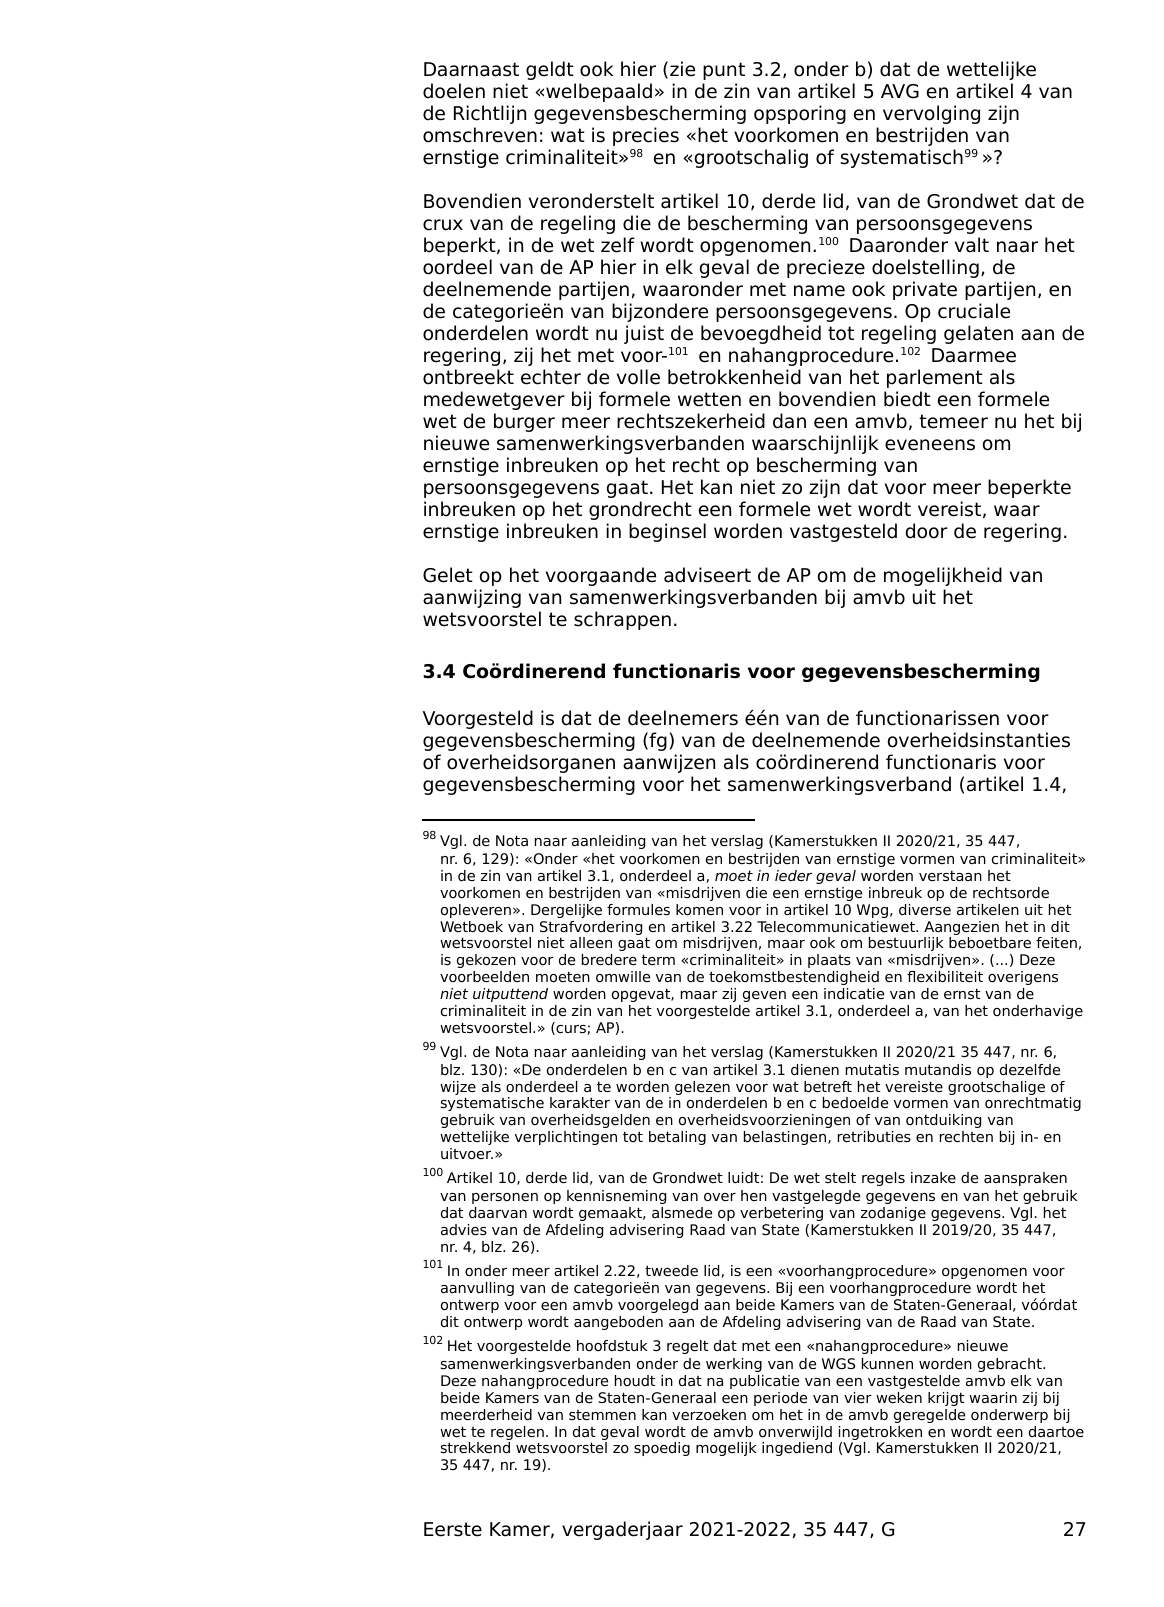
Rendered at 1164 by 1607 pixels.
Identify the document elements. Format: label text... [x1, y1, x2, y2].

text Bovendien veronderstelt artikel 10, derde lid, van de Grondwet dat de crux van de regeling die de bescherming van persoonsgegevens beperkt, in de wet zelf wordt opgenomen. Daaronder valt naar het oordeel van de AP hier in elk geval de precieze doelstelling, de deelnemende partijen, waaronder met name ook private partijen, en de categorieën van bijzondere persoonsgegevens. Op cruciale onderdelen wordt nu juist de bevoegdheid tot regeling gelaten aan de regering, zij het met voor- en nahangprocedure. Daarmee ontbreekt echter de volle betrokkenheid van het parlement als medewetgever bij formele wetten en bovendien biedt een formele wet de burger meer rechtszekerheid dan een amvb, temeer nu het bij nieuwe samenwerkingsverbanden waarschijnlijk eveneens om ernstige inbreuken op het recht op bescherming van persoonsgegevens gaat. Het kan niet zo zijn dat voor meer beperkte inbreuken op het grondrecht een formele wet wordt vereist, waar ernstige inbreuken in beginsel worden vastgesteld door de regering. [422, 191, 1087, 543]
text Gelet op het voorgaande adviseert de AP om de mogelijkheid van aanwijzing van samenwerkingsverbanden bij amvb uit het wetsvoorstel te schrappen. [422, 565, 1087, 631]
text Artikel 10, derde lid, van de Grondwet luidt: De wet stelt regels inzake de aanspraken van personen op kennisneming van over hen vastgelegde gegevens en van het gebruik dat daarvan wordt gemaakt, alsmede op verbetering van zodanige gegevens. Vgl. het advies van de Afdeling advisering Raad van State (Kamerstukken II 2019/20, 35 447, nr. 4, blz. 26). [422, 1166, 1087, 1256]
text Vgl. de Nota naar aanleiding van het verslag (Kamerstukken II 2020/21, 35 447, nr. 6, 129): «Onder «het voorkomen en bestrijden van ernstige vormen van criminaliteit» in de zin van artikel 3.1, onderdeel a, moet in ieder geval worden verstaan het voorkomen en bestrijden van «misdrijven die een ernstige inbreuk op de rechtsorde opleveren». Dergelijke formules komen voor in artikel 10 Wpg, diverse artikelen uit het Wetboek van Strafvordering en artikel 3.22 Telecommunicatiewet. Aangezien het in dit wetsvoorstel niet alleen gaat om misdrijven, maar ook om bestuurlijk beboetbare feiten, is gekozen voor de bredere term «criminaliteit» in plaats van «misdrijven». (...) Deze voorbeelden moeten omwille van de toekomstbestendigheid en flexibiliteit overigens niet uitputtend worden opgevat, maar zij geven een indicatie van de ernst van de criminaliteit in de zin van het voorgestelde artikel 3.1, onderdeel a, van het onderhavige wetsvoorstel.» (curs; AP). [422, 829, 1087, 1037]
text Het voorgestelde hoofdstuk 3 regelt dat met een «nahangprocedure» nieuwe samenwerkingsverbanden onder de werking van de WGS kunnen worden gebracht. Deze nahangprocedure houdt in dat na publicatie van een vastgestelde amvb elk van beide Kamers van de Staten-Generaal een periode van vier weken krijgt waarin zij bij meerderheid van stemmen kan verzoeken om het in de amvb geregelde onderwerp bij wet te regelen. In dat geval wordt de amvb onverwijld ingetrokken en wordt een daartoe strekkend wetsvoorstel zo spoedig mogelijk ingediend (Vgl. Kamerstukken II 2020/21, 35 447, nr. 19). [422, 1334, 1087, 1474]
text Daarnaast geldt ook hier (zie punt 3.2, onder b) dat de wettelijke doelen niet «welbepaald» in de zin van artikel 5 AVG en artikel 4 van de Richtlijn gegevensbescherming opsporing en vervolging zijn omschreven: wat is precies «het voorkomen en bestrijden van ernstige criminaliteit» en «grootschalig of systematisch»? [422, 59, 1087, 169]
text Vgl. de Nota naar aanleiding van het verslag (Kamerstukken II 2020/21 35 447, nr. 6, blz. 130): «De onderdelen b en c van artikel 3.1 dienen mutatis mutandis op dezelfde wijze als onderdeel a te worden gelezen voor wat betreft het vereiste grootschalige of systematische karakter van de in onderdelen b en c bedoelde vormen van onrechtmatig gebruik van overheidsgelden en overheidsvoorzieningen of van ontduiking van wettelijke verplichtingen tot betaling van belastingen, retributies en rechten bij in- en uitvoer.» [422, 1040, 1087, 1163]
text Voorgesteld is dat de deelnemers één van de functionarissen voor gegevensbescherming (fg) van de deelnemende overheidsinstanties of overheidsorganen aanwijzen als coördinerend functionaris voor gegevensbescherming voor het samenwerkingsverband (artikel 1.4, [422, 708, 1087, 796]
subtitle 3.4 Coördinerend functionaris voor gegevensbescherming [422, 661, 1087, 683]
text In onder meer artikel 2.22, tweede lid, is een «voorhangprocedure» opgenomen voor aanvulling van de categorieën van gegevens. Bij een voorhangprocedure wordt het ontwerp voor een amvb voorgelegd aan beide Kamers van de Staten-Generaal, vóórdat dit ontwerp wordt aangeboden aan de Afdeling advisering van de Raad van State. [422, 1258, 1087, 1331]
